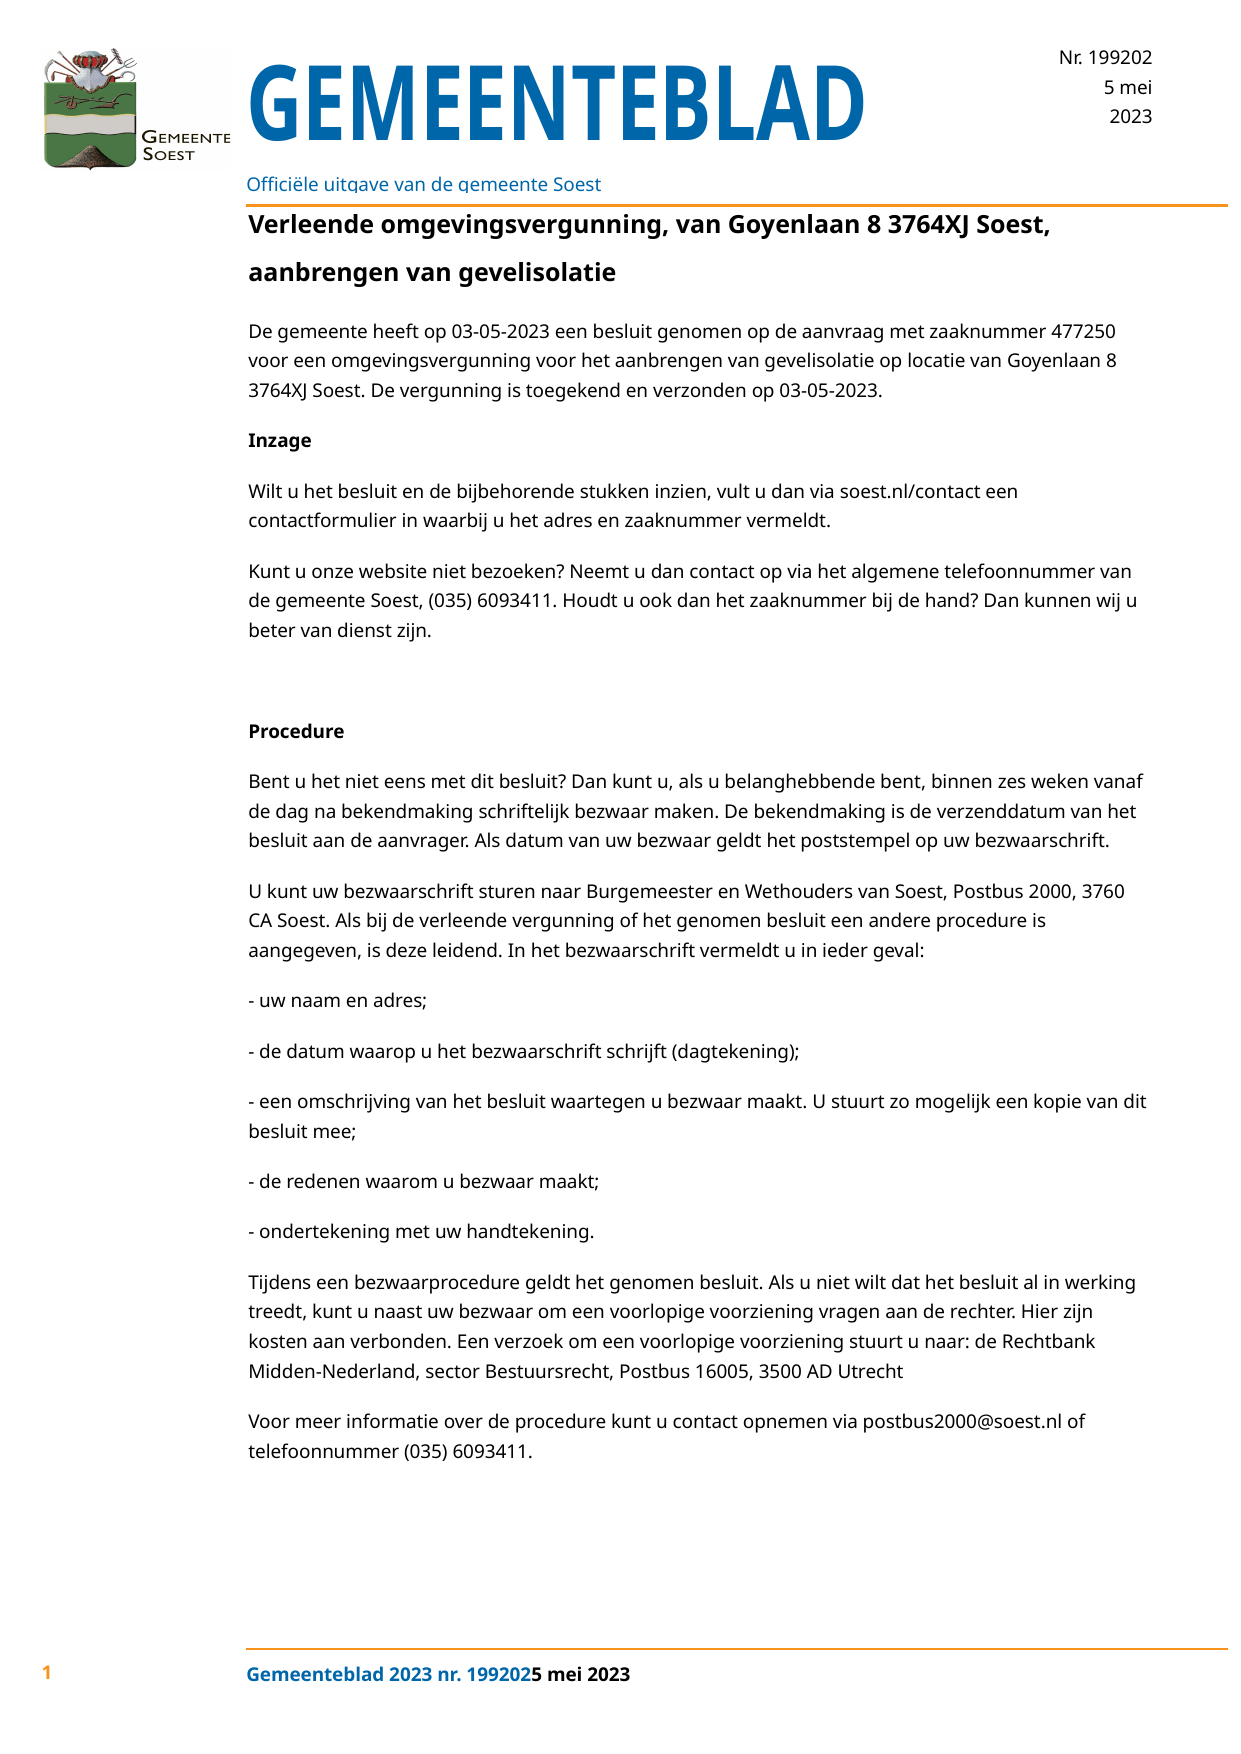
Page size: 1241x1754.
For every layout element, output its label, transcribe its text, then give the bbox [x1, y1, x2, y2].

text - de datum waarop u het bezwaarschrift schrijft (dagtekening); [248, 1038, 1152, 1064]
picture [41, 47, 231, 172]
text Tijdens een bezwaarprocedure geldt het genomen besluit. Als u niet wilt dat het besluit al in werking treedt, kunt u naast uw bezwaar om een voorlopige voorziening vragen aan de rechter. Hier zijn kosten aan verbonden. Een verzoek om een voorlopige voorziening stuurt u naar: de Rechtbank Midden-Nederland, sector Bestuursrecht, Postbus 16005, 3500 AD Utrecht [248, 1269, 1152, 1384]
text Procedure [248, 718, 1152, 744]
text Bent u het niet eens met dit besluit? Dan kunt u, als u belanghebbende bent, binnen zes weken vanaf de dag na bekendmaking schriftelijk bezwaar maken. De bekendmaking is de verzenddatum van het besluit aan de aanvrager. Als datum van uw bezwaar geldt het poststempel op uw bezwaarschrift. [248, 768, 1152, 853]
text Wilt u het besluit en de bijbehorende stukken inzien, vult u dan via soest.nl/contact een contactformulier in waarbij u het adres en zaaknummer vermeldt. [248, 478, 1152, 533]
text Voor meer informatie over de procedure kunt u contact opnemen via postbus2000@soest.nl of telefoonnummer (035) 6093411. [248, 1408, 1152, 1464]
text Kunt u onze website niet bezoeken? Neemt u dan contact op via het algemene telefoonnummer van de gemeente Soest, (035) 6093411. Houdt u ook dan het zaaknummer bij de hand? Dan kunnen wij u beter van dienst zijn. [248, 558, 1152, 643]
text Verleende omgevingsvergunning, van Goyenlaan 8 3764XJ Soest, aanbrengen van gevelisolatie [248, 207, 1152, 288]
text - de redenen waarom u bezwaar maakt; [248, 1168, 1152, 1194]
text - een omschrijving van het besluit waartegen u bezwaar maakt. U stuurt zo mogelijk een kopie van dit besluit mee; [248, 1088, 1152, 1144]
text - uw naam en adres; [248, 987, 1152, 1013]
text De gemeente heeft op 03-05-2023 een besluit genomen op de aanvraag met zaaknummer 477250 voor een omgevingsvergunning voor het aanbrengen van gevelisolatie op locatie van Goyenlaan 8 3764XJ Soest. De vergunning is toegekend en verzonden op 03-05-2023. [248, 318, 1152, 403]
text - ondertekening met uw handtekening. [248, 1219, 1152, 1244]
text U kunt uw bezwaarschrift sturen naar Burgemeester en Wethouders van Soest, Postbus 2000, 3760 CA Soest. Als bij de verleende vergunning of het genomen besluit een andere procedure is aangegeven, is deze leidend. In het bezwaarschrift vermeldt u in ieder geval: [248, 878, 1152, 963]
text Inzage [248, 427, 1152, 453]
